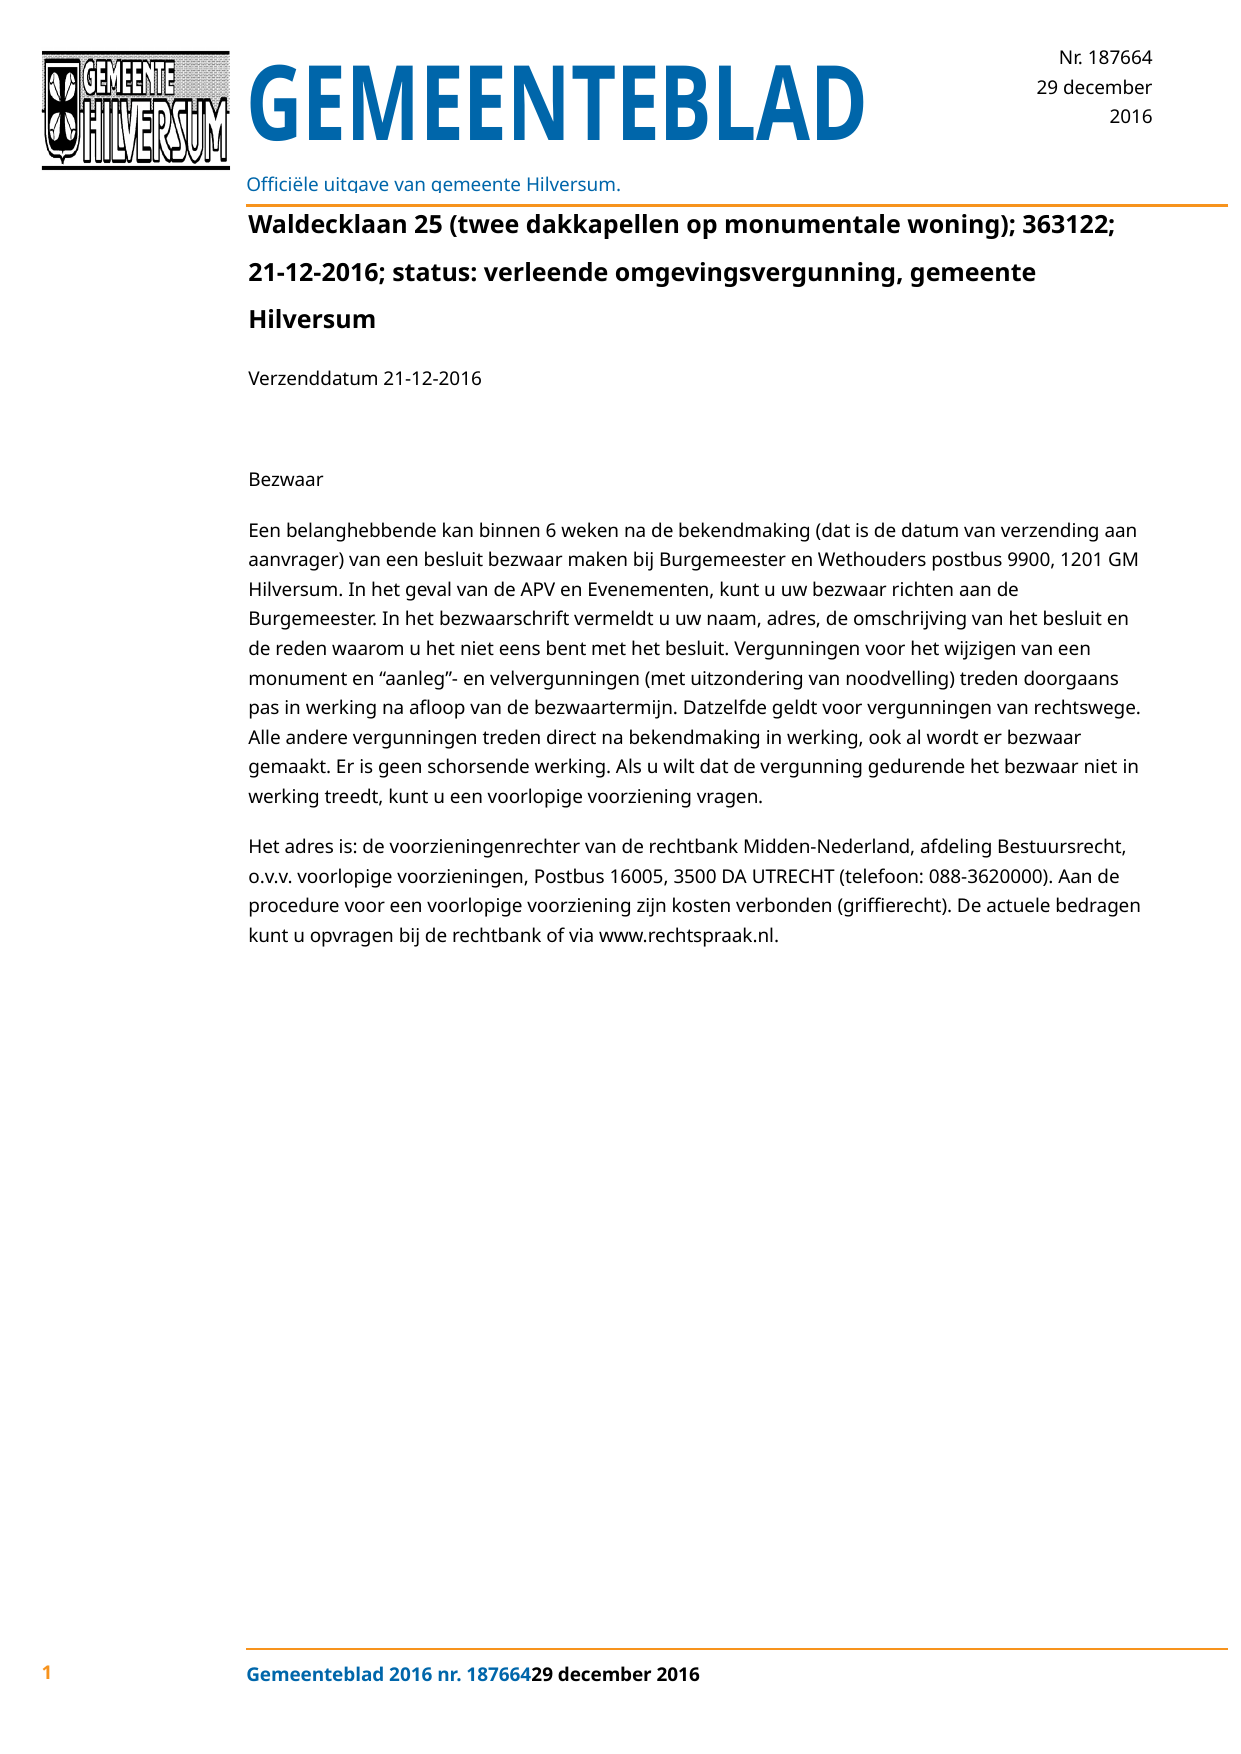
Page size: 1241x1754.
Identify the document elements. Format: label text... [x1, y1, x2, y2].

text Een belanghebbende kan binnen 6 weken na de bekendmaking (dat is de datum van verzending aan aanvrager) van een besluit bezwaar maken bij Burgemeester en Wethouders postbus 9900, 1201 GM Hilversum. In het geval van de APV en Evenementen, kunt u uw bezwaar richten aan de Burgemeester. In het bezwaarschrift vermeldt u uw naam, adres, de omschrijving van het besluit en de reden waarom u het niet eens bent met het besluit. Vergunningen voor het wijzigen van een monument en “aanleg”- en velvergunningen (met uitzondering van noodvelling) treden doorgaans pas in werking na afloop van de bezwaartermijn. Datzelfde geldt voor vergunningen van rechtswege. Alle andere vergunningen treden direct na bekendmaking in werking, ook al wordt er bezwaar gemaakt. Er is geen schorsende werking. Als u wilt dat de vergunning gedurende het bezwaar niet in werking treedt, kunt u een voorlopige voorziening vragen. [248, 517, 1152, 809]
text Het adres is: de voorzieningenrechter van de rechtbank Midden-Nederland, afdeling Bestuursrecht, o.v.v. voorlopige voorzieningen, Postbus 16005, 3500 DA UTRECHT (telefoon: 088-3620000). Aan de procedure voor een voorlopige voorziening zijn kosten verbonden (griffierecht). De actuele bedragen kunt u opvragen bij de rechtbank of via www.rechtspraak.nl. [248, 833, 1152, 948]
text Waldecklaan 25 (twee dakkapellen op monumentale woning); 363122; 21-12-2016; status: verleende omgevingsvergunning, gemeente Hilversum [248, 207, 1152, 336]
text Verzenddatum 21-12-2016 [248, 366, 1152, 391]
text Bezwaar [248, 466, 1152, 492]
picture [41, 47, 231, 172]
